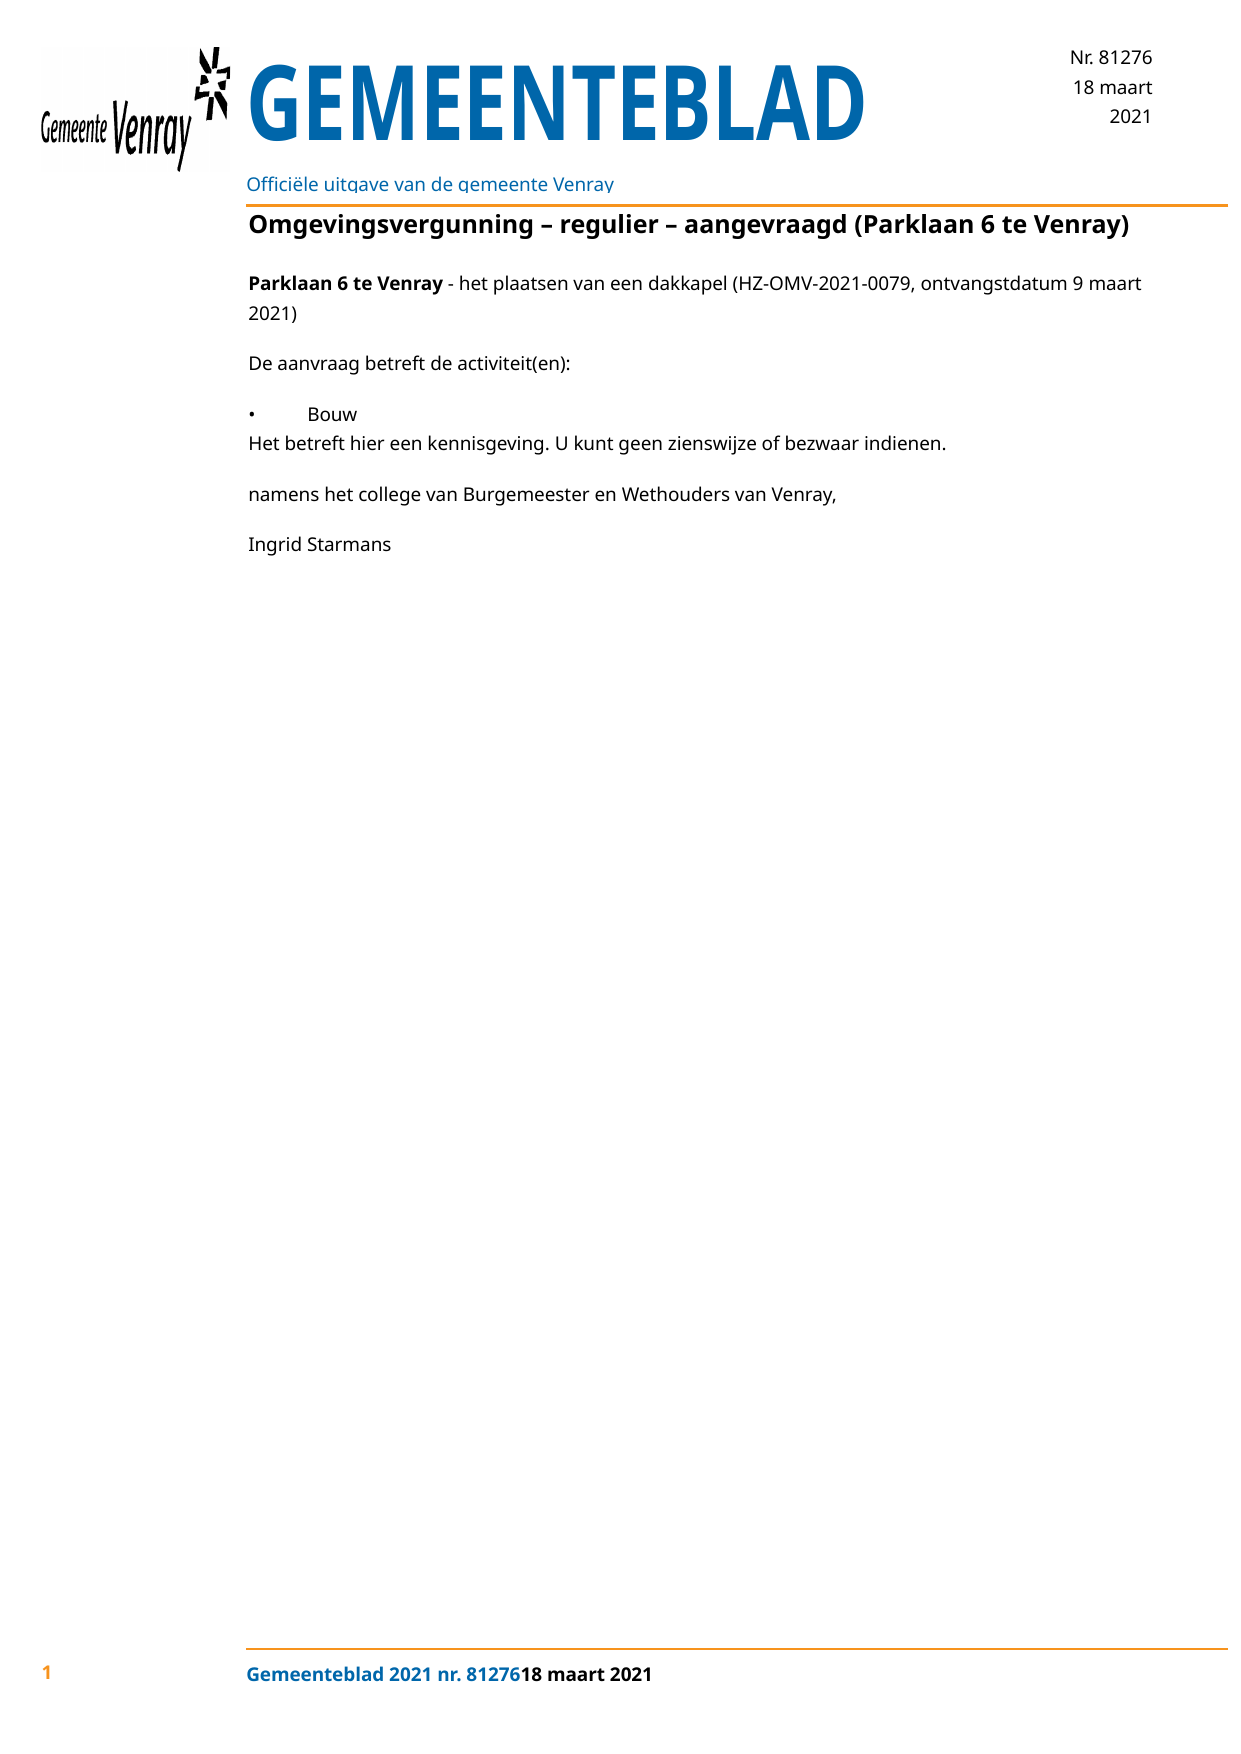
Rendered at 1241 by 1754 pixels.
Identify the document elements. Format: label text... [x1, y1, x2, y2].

text Omgevingsvergunning – regulier – aangevraagd (Parklaan 6 te Venray) [248, 207, 1152, 241]
list Bouw [248, 401, 1152, 426]
picture [41, 47, 231, 172]
text Parklaan 6 te Venray - het plaatsen van een dakkapel (HZ-OMV-2021-0079, ontvangstdatum 9 maart 2021) [248, 270, 1152, 326]
text De aanvraag betreft de activiteit(en): [248, 350, 1152, 376]
text Ingrid Starmans [248, 531, 1152, 557]
text Het betreft hier een kennisgeving. U kunt geen zienswijze of bezwaar indienen. [248, 430, 1152, 456]
text namens het college van Burgemeester en Wethouders van Venray, [248, 481, 1152, 506]
